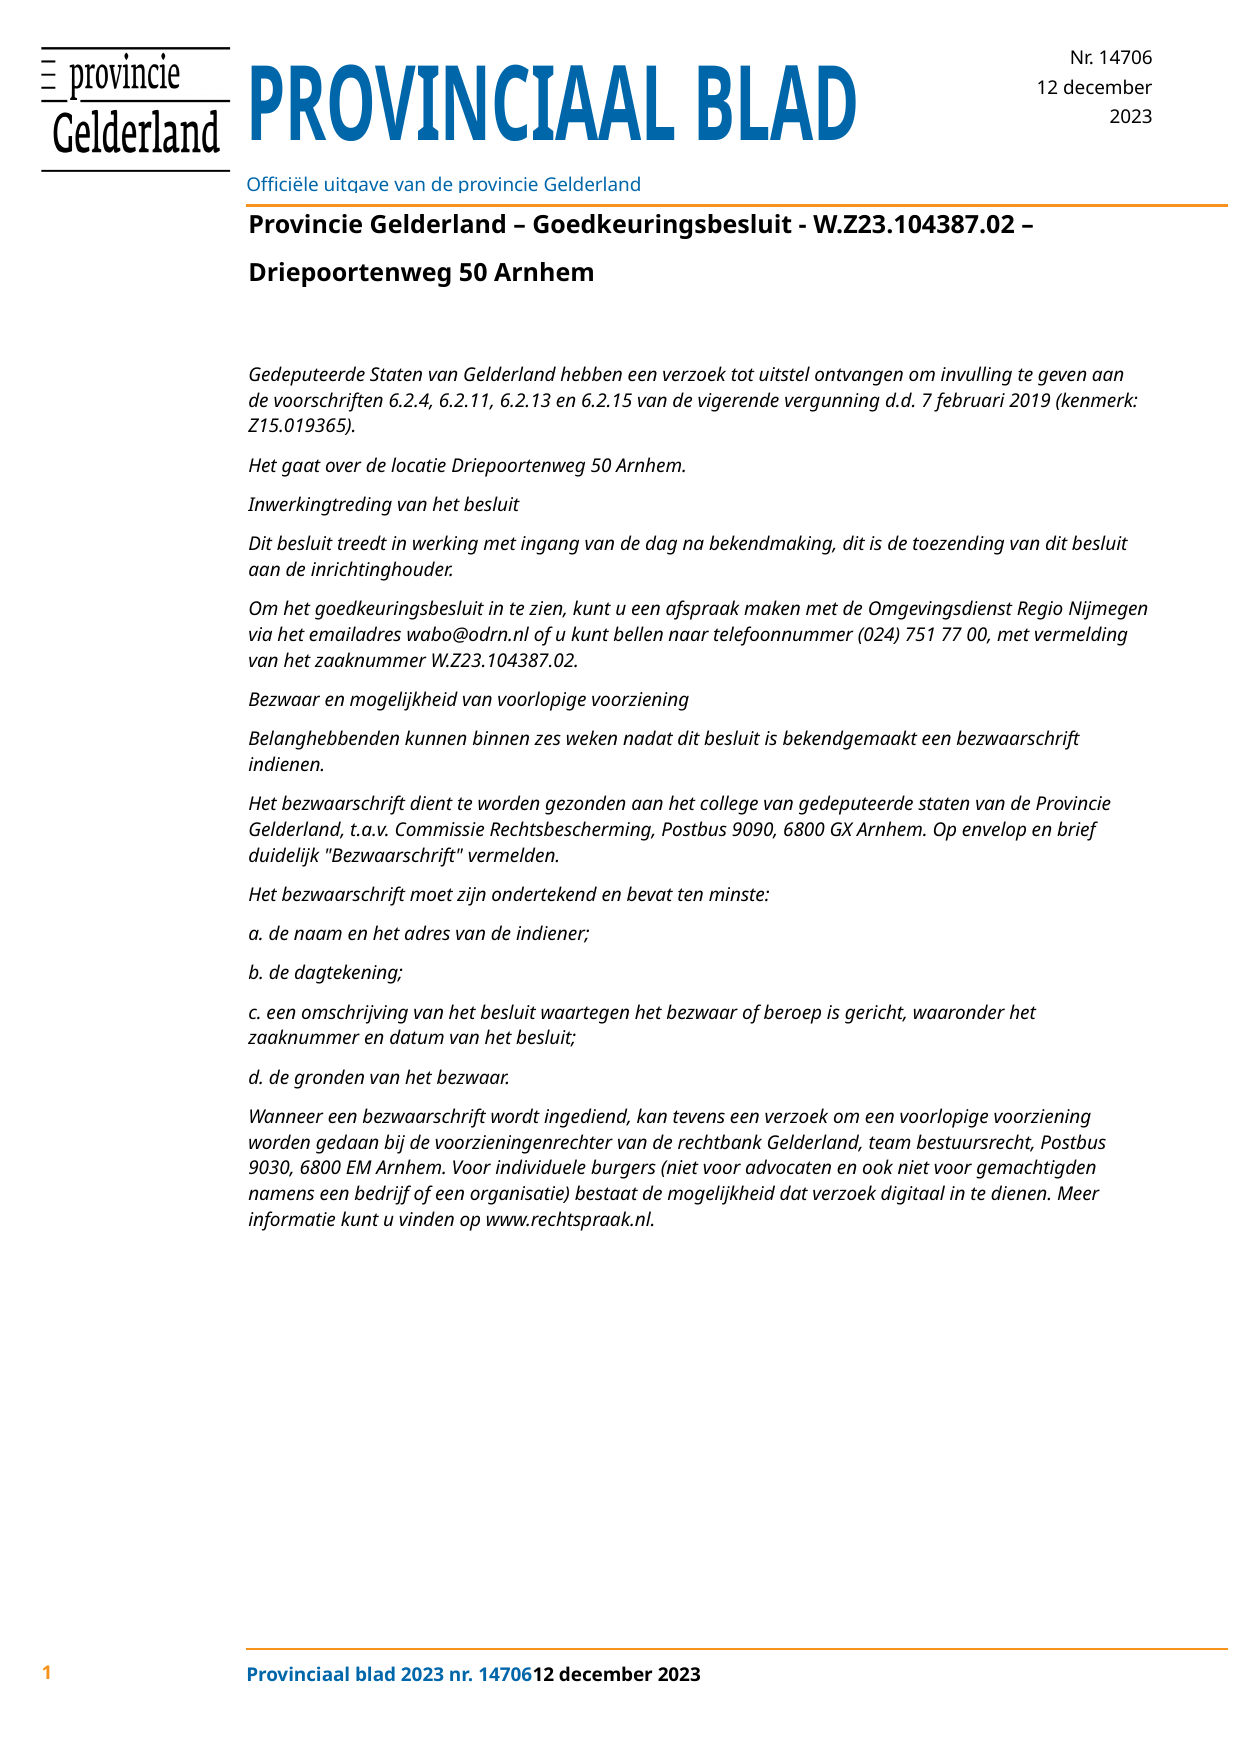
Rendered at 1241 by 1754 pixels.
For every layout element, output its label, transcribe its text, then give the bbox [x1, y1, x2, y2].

text Het bezwaarschrift dient te worden gezonden aan het college van gedeputeerde staten van de Provincie Gelderland, t.a.v. Commissie Rechtsbescherming, Postbus 9090, 6800 GX Arnhem. Op envelop en brief duidelijk "Bezwaarschrift" vermelden. [248, 790, 1152, 867]
text Provincie Gelderland – Goedkeuringsbesluit - W.Z23.104387.02 – Driepoortenweg 50 Arnhem [248, 207, 1152, 288]
text Belanghebbenden kunnen binnen zes weken nadat dit besluit is bekendgemaakt een bezwaarschrift indienen. [248, 725, 1152, 777]
text Het bezwaarschrift moet zijn ondertekend en bevat ten minste: [248, 881, 1152, 907]
text a. de naam en het adres van de indiener; [248, 920, 1152, 946]
text Bezwaar en mogelijkheid van voorlopige voorziening [248, 686, 1152, 712]
text Gedeputeerde Staten van Gelderland hebben een verzoek tot uitstel ontvangen om invulling te geven aan de voorschriften 6.2.4, 6.2.11, 6.2.13 en 6.2.15 van de vigerende vergunning d.d. 7 februari 2019 (kenmerk: Z15.019365). [248, 361, 1152, 438]
text Wanneer een bezwaarschrift wordt ingediend, kan tevens een verzoek om een voorlopige voorziening worden gedaan bij de voorzieningenrechter van de rechtbank Gelderland, team bestuursrecht, Postbus 9030, 6800 EM Arnhem. Voor individuele burgers (niet voor advocaten en ook niet voor gemachtigden namens een bedrijf of een organisatie) bestaat de mogelijkheid dat verzoek digitaal in te dienen. Meer informatie kunt u vinden op www.rechtspraak.nl. [248, 1103, 1152, 1232]
text Dit besluit treedt in werking met ingang van de dag na bekendmaking, dit is de toezending van dit besluit aan de inrichtinghouder. [248, 530, 1152, 582]
text Het gaat over de locatie Driepoortenweg 50 Arnhem. [248, 452, 1152, 477]
text d. de gronden van het bezwaar. [248, 1064, 1152, 1089]
text c. een omschrijving van het besluit waartegen het bezwaar of beroep is gericht, waaronder het zaaknummer en datum van het besluit; [248, 999, 1152, 1050]
text Om het goedkeuringsbesluit in te zien, kunt u een afspraak maken met de Omgevingsdienst Regio Nijmegen via het emailadres wabo@odrn.nl of u kunt bellen naar telefoonnummer (024) 751 77 00, met vermelding van het zaaknummer W.Z23.104387.02. [248, 595, 1152, 672]
text b. de dagtekening; [248, 959, 1152, 985]
picture [41, 47, 231, 172]
text Inwerkingtreding van het besluit [248, 491, 1152, 517]
